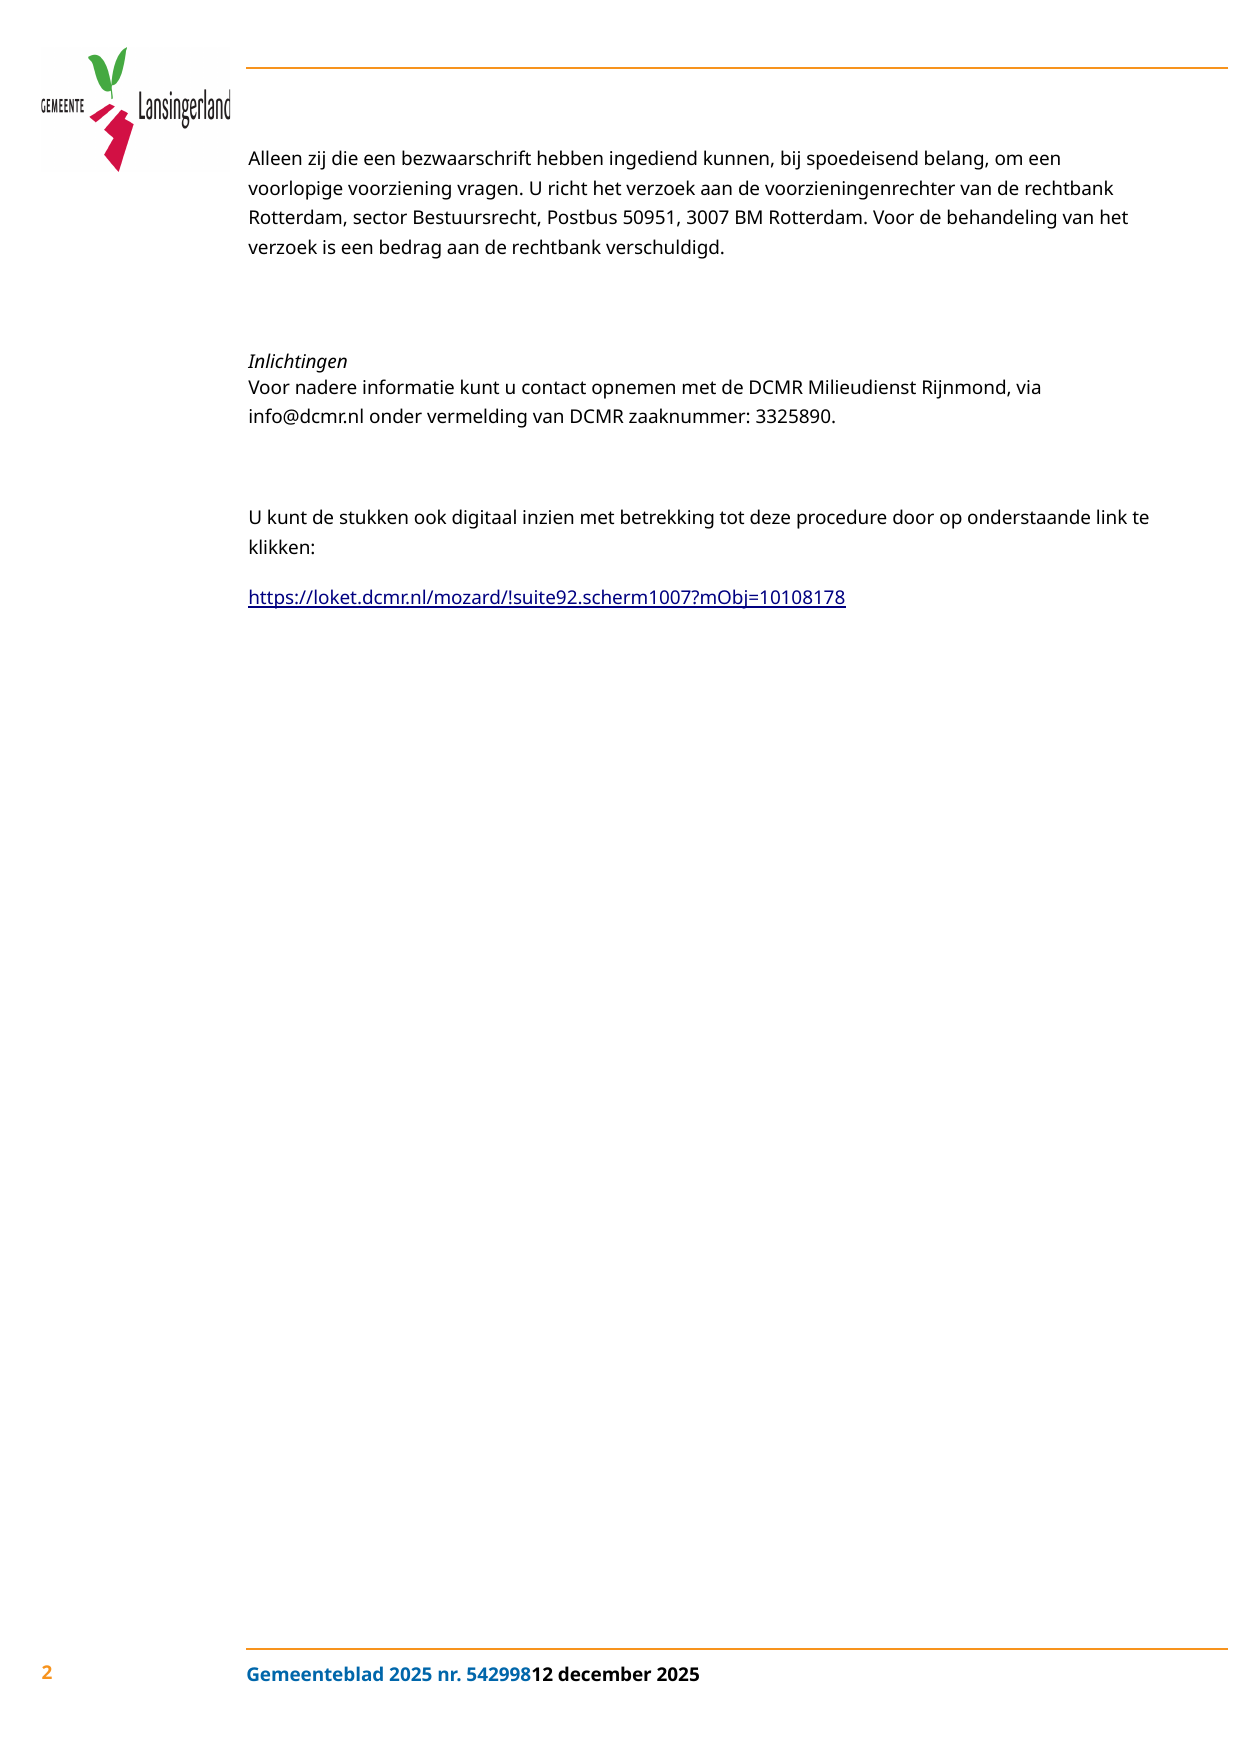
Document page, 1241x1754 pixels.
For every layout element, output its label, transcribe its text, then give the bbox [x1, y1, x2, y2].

text Alleen zij die een bezwaarschrift hebben ingediend kunnen, bij spoedeisend belang, om een voorlopige voorziening vragen. U richt het verzoek aan de voorzieningenrechter van de rechtbank Rotterdam, sector Bestuursrecht, Postbus 50951, 3007 BM Rotterdam. Voor de behandeling van het verzoek is een bedrag aan de rechtbank verschuldigd. [248, 145, 1152, 260]
text Inlichtingen [248, 348, 1152, 374]
text https://loket.dcmr.nl/mozard/!suite92.scherm1007?mObj=10108178 [248, 584, 1152, 610]
picture [41, 47, 231, 172]
text U kunt de stukken ook digitaal inzien met betrekking tot deze procedure door op onderstaande link te klikken: [248, 504, 1152, 560]
text Voor nadere informatie kunt u contact opnemen met de DCMR Milieudienst Rijnmond, via info@dcmr.nl onder vermelding van DCMR zaaknummer: 3325890. [248, 374, 1152, 429]
